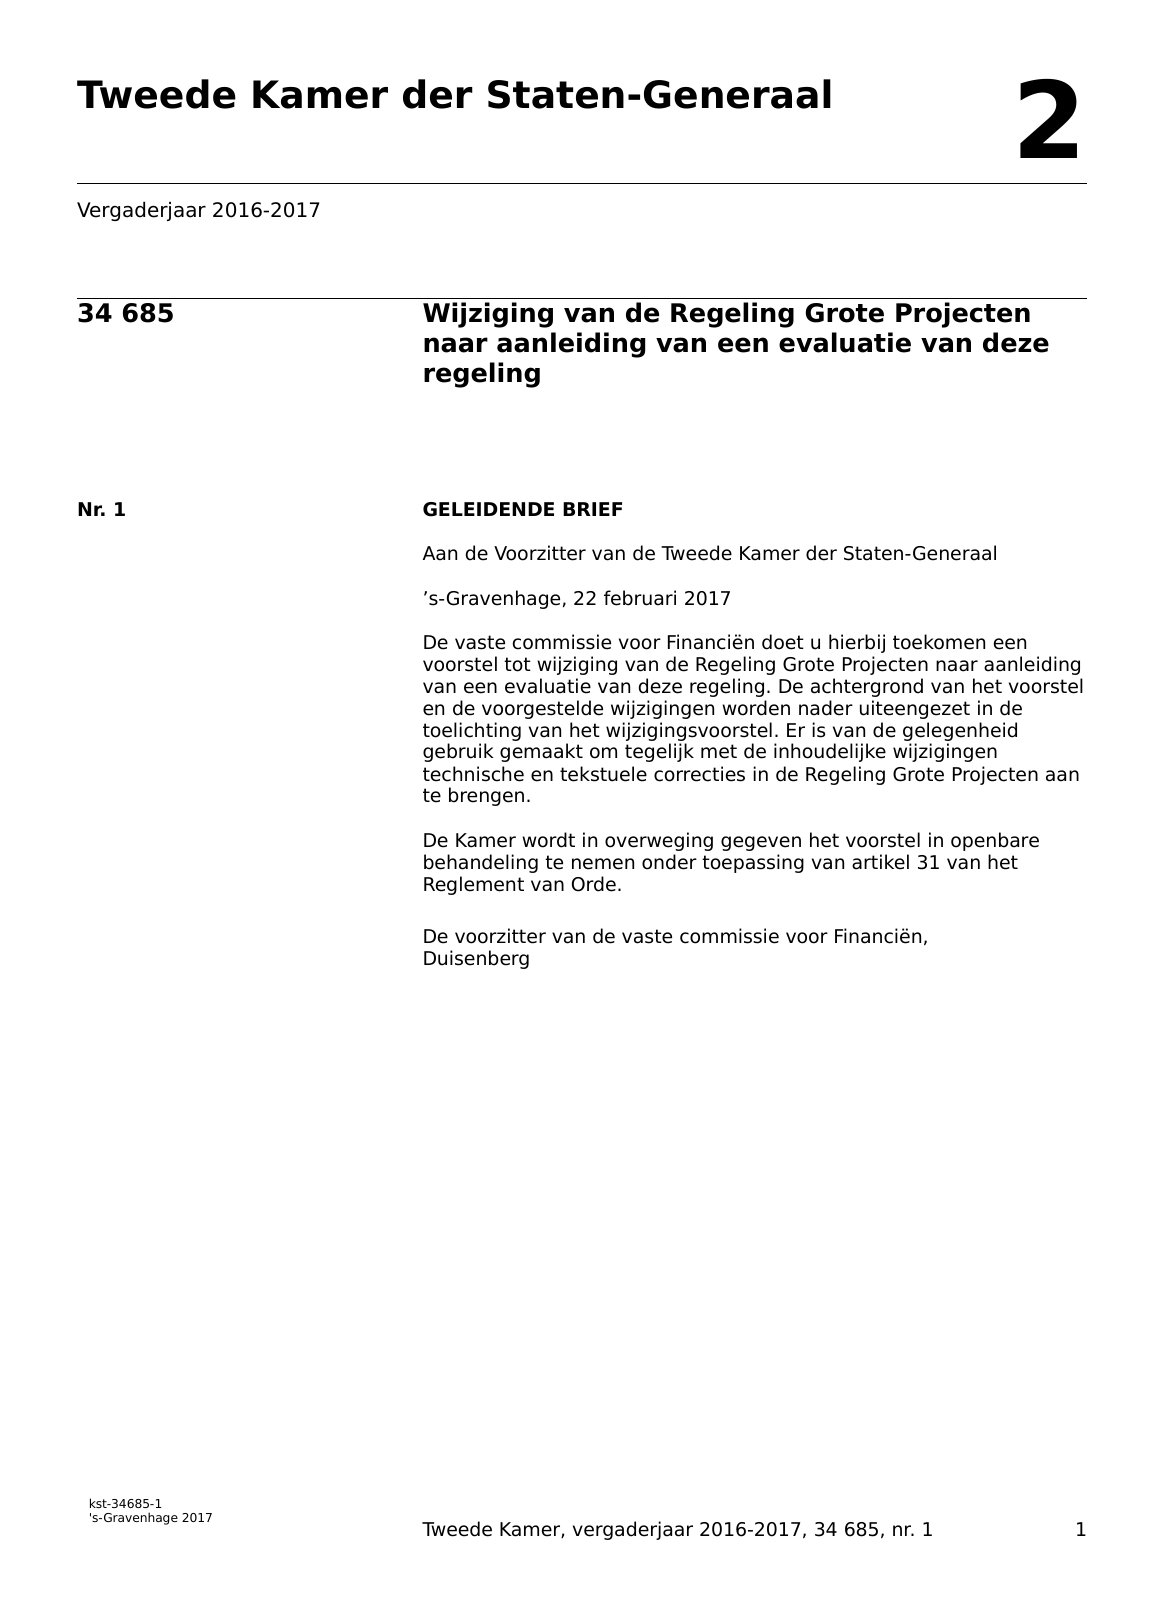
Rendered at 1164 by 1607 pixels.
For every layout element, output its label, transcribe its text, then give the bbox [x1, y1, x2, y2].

subtitle 34 685 Wijziging van de Regeling Grote Projecten naar aanleiding van een evaluatie van deze regeling [77, 299, 1087, 388]
table_header 2 [886, 59, 1087, 183]
table_header Tweede Kamer der Staten-Generaal [77, 59, 886, 183]
text kst-34685-1 [88, 1497, 323, 1511]
text 's-Gravenhage 2017 [88, 1511, 323, 1525]
table_cell Vergaderjaar 2016-2017 [77, 184, 1087, 298]
text Aan de Voorzitter van de Tweede Kamer der Staten-Generaal [422, 543, 1087, 565]
text ’s-Gravenhage, 22 februari 2017 [422, 587, 1087, 609]
subtitle Nr. 1 GELEIDENDE BRIEF [77, 499, 1087, 521]
text De voorzitter van de vaste commissie voor Financiën, Duisenberg [422, 926, 1087, 969]
text De Kamer wordt in overweging gegeven het voorstel in openbare behandeling te nemen onder toepassing van artikel 31 van het Reglement van Orde. [422, 829, 1087, 896]
text De vaste commissie voor Financiën doet u hierbij toekomen een voorstel tot wijziging van de Regeling Grote Projecten naar aanleiding van een evaluatie van deze regeling. De achtergrond van het voorstel en de voorgestelde wijzigingen worden nader uiteengezet in de toelichting van het wijzigingsvoorstel. Er is van de gelegenheid gebruik gemaakt om tegelijk met de inhoudelijke wijzigingen technische en tekstuele correcties in de Regeling Grote Projecten aan te brengen. [422, 632, 1087, 807]
